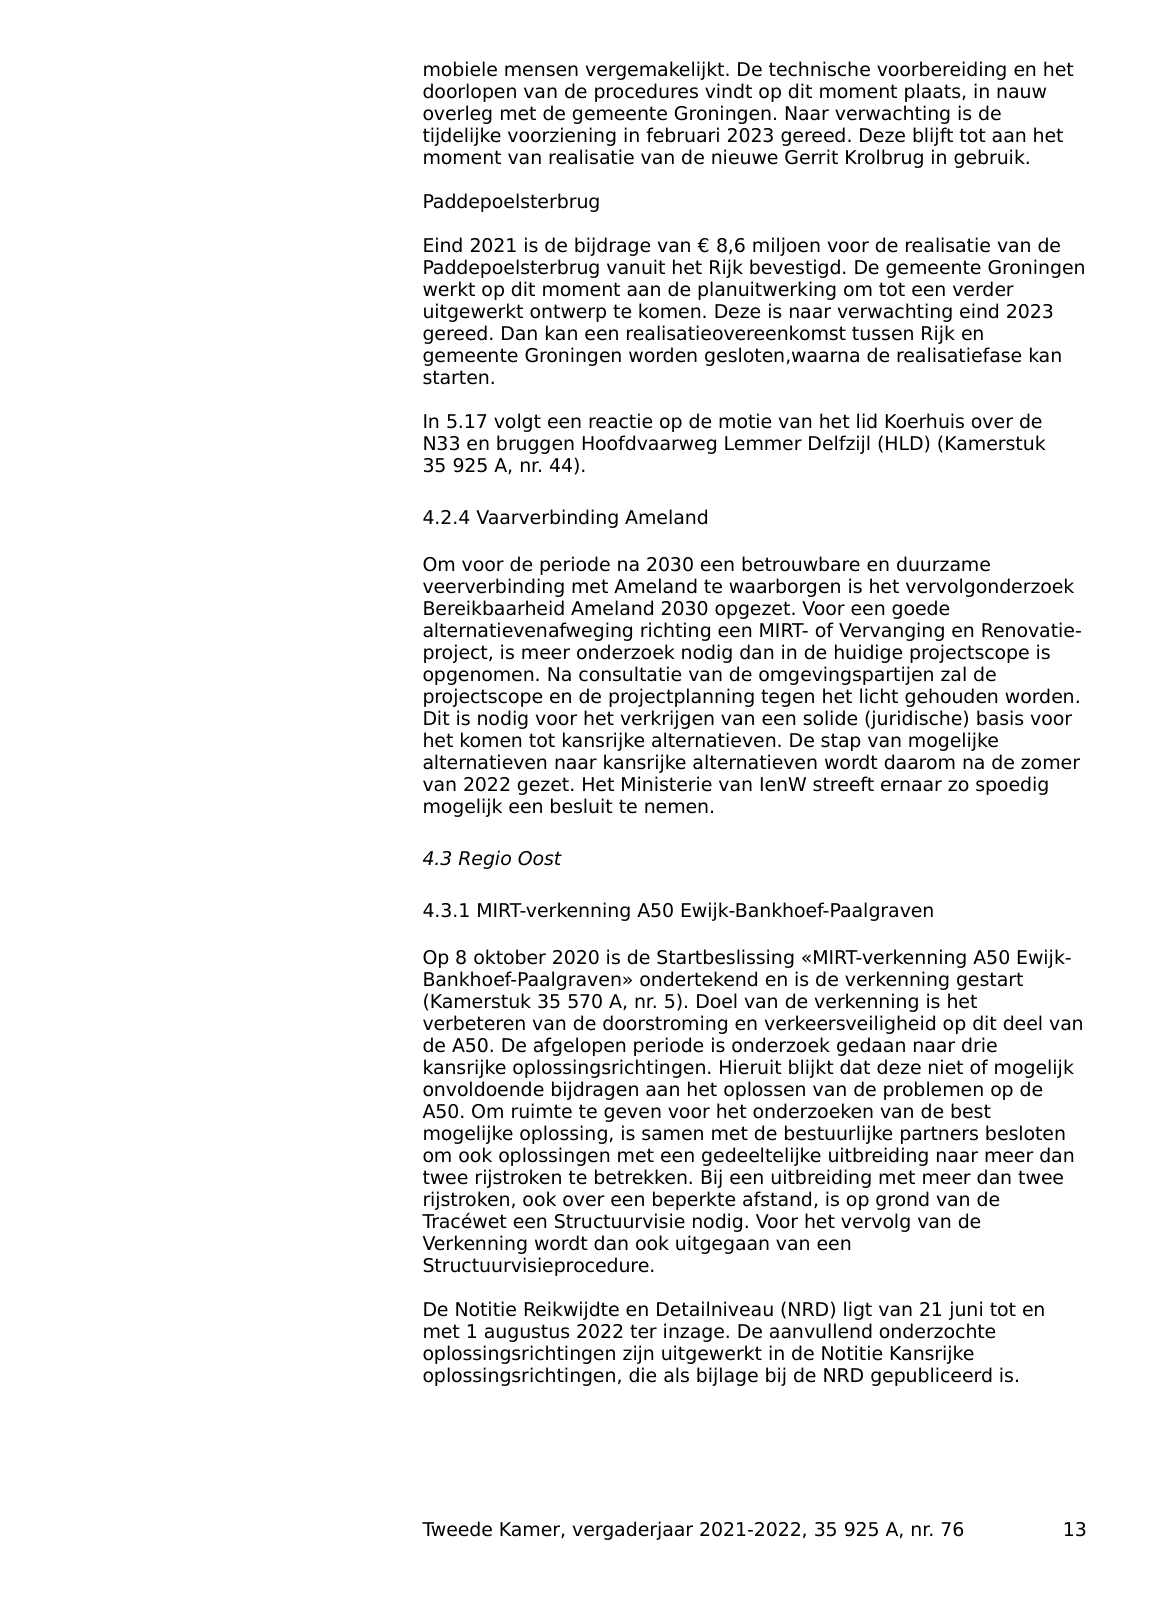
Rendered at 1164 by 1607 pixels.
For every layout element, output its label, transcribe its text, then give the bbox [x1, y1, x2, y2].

subtitle 4.3.1 MIRT-verkenning A50 Ewijk-Bankhoef-Paalgraven [422, 900, 1087, 922]
subtitle 4.3 Regio Oost [422, 848, 1087, 870]
text In 5.17 volgt een reactie op de motie van het lid Koerhuis over de N33 en bruggen Hoofdvaarweg Lemmer Delfzijl (HLD) (Kamerstuk 35 925 A, nr. 44). [422, 411, 1087, 477]
text De Notitie Reikwijdte en Detailniveau (NRD) ligt van 21 juni tot en met 1 augustus 2022 ter inzage. De aanvullend onderzochte oplossingsrichtingen zijn uitgewerkt in de Notitie Kansrijke oplossingsrichtingen, die als bijlage bij de NRD gepubliceerd is. [422, 1299, 1087, 1387]
text Om voor de periode na 2030 een betrouwbare en duurzame veerverbinding met Ameland te waarborgen is het vervolgonderzoek Bereikbaarheid Ameland 2030 opgezet. Voor een goede alternatievenafweging richting een MIRT- of Vervanging en Renovatie-project, is meer onderzoek nodig dan in de huidige projectscope is opgenomen. Na consultatie van de omgevingspartijen zal de projectscope en de projectplanning tegen het licht gehouden worden. Dit is nodig voor het verkrijgen van een solide (juridische) basis voor het komen tot kansrijke alternatieven. De stap van mogelijke alternatieven naar kansrijke alternatieven wordt daarom na de zomer van 2022 gezet. Het Ministerie van IenW streeft ernaar zo spoedig mogelijk een besluit te nemen. [422, 554, 1087, 818]
text Op 8 oktober 2020 is de Startbeslissing «MIRT-verkenning A50 Ewijk-Bankhoef-Paalgraven» ondertekend en is de verkenning gestart (Kamerstuk 35 570 A, nr. 5). Doel van de verkenning is het verbeteren van de doorstroming en verkeersveiligheid op dit deel van de A50. De afgelopen periode is onderzoek gedaan naar drie kansrijke oplossingsrichtingen. Hieruit blijkt dat deze niet of mogelijk onvoldoende bijdragen aan het oplossen van de problemen op de A50. Om ruimte te geven voor het onderzoeken van de best mogelijke oplossing, is samen met de bestuurlijke partners besloten om ook oplossingen met een gedeeltelijke uitbreiding naar meer dan twee rijstroken te betrekken. Bij een uitbreiding met meer dan twee rijstroken, ook over een beperkte afstand, is op grond van de Tracéwet een Structuurvisie nodig. Voor het vervolg van de Verkenning wordt dan ook uitgegaan van een Structuurvisieprocedure. [422, 947, 1087, 1277]
text mobiele mensen vergemakelijkt. De technische voorbereiding en het doorlopen van de procedures vindt op dit moment plaats, in nauw overleg met de gemeente Groningen. Naar verwachting is de tijdelijke voorziening in februari 2023 gereed. Deze blijft tot aan het moment van realisatie van de nieuwe Gerrit Krolbrug in gebruik. [422, 59, 1087, 169]
text Eind 2021 is de bijdrage van € 8,6 miljoen voor de realisatie van de Paddepoelsterbrug vanuit het Rijk bevestigd. De gemeente Groningen werkt op dit moment aan de planuitwerking om tot een verder uitgewerkt ontwerp te komen. Deze is naar verwachting eind 2023 gereed. Dan kan een realisatieovereenkomst tussen Rijk en gemeente Groningen worden gesloten,waarna de realisatiefase kan starten. [422, 235, 1087, 389]
subtitle Paddepoelsterbrug [422, 191, 1087, 213]
subtitle 4.2.4 Vaarverbinding Ameland [422, 507, 1087, 529]
